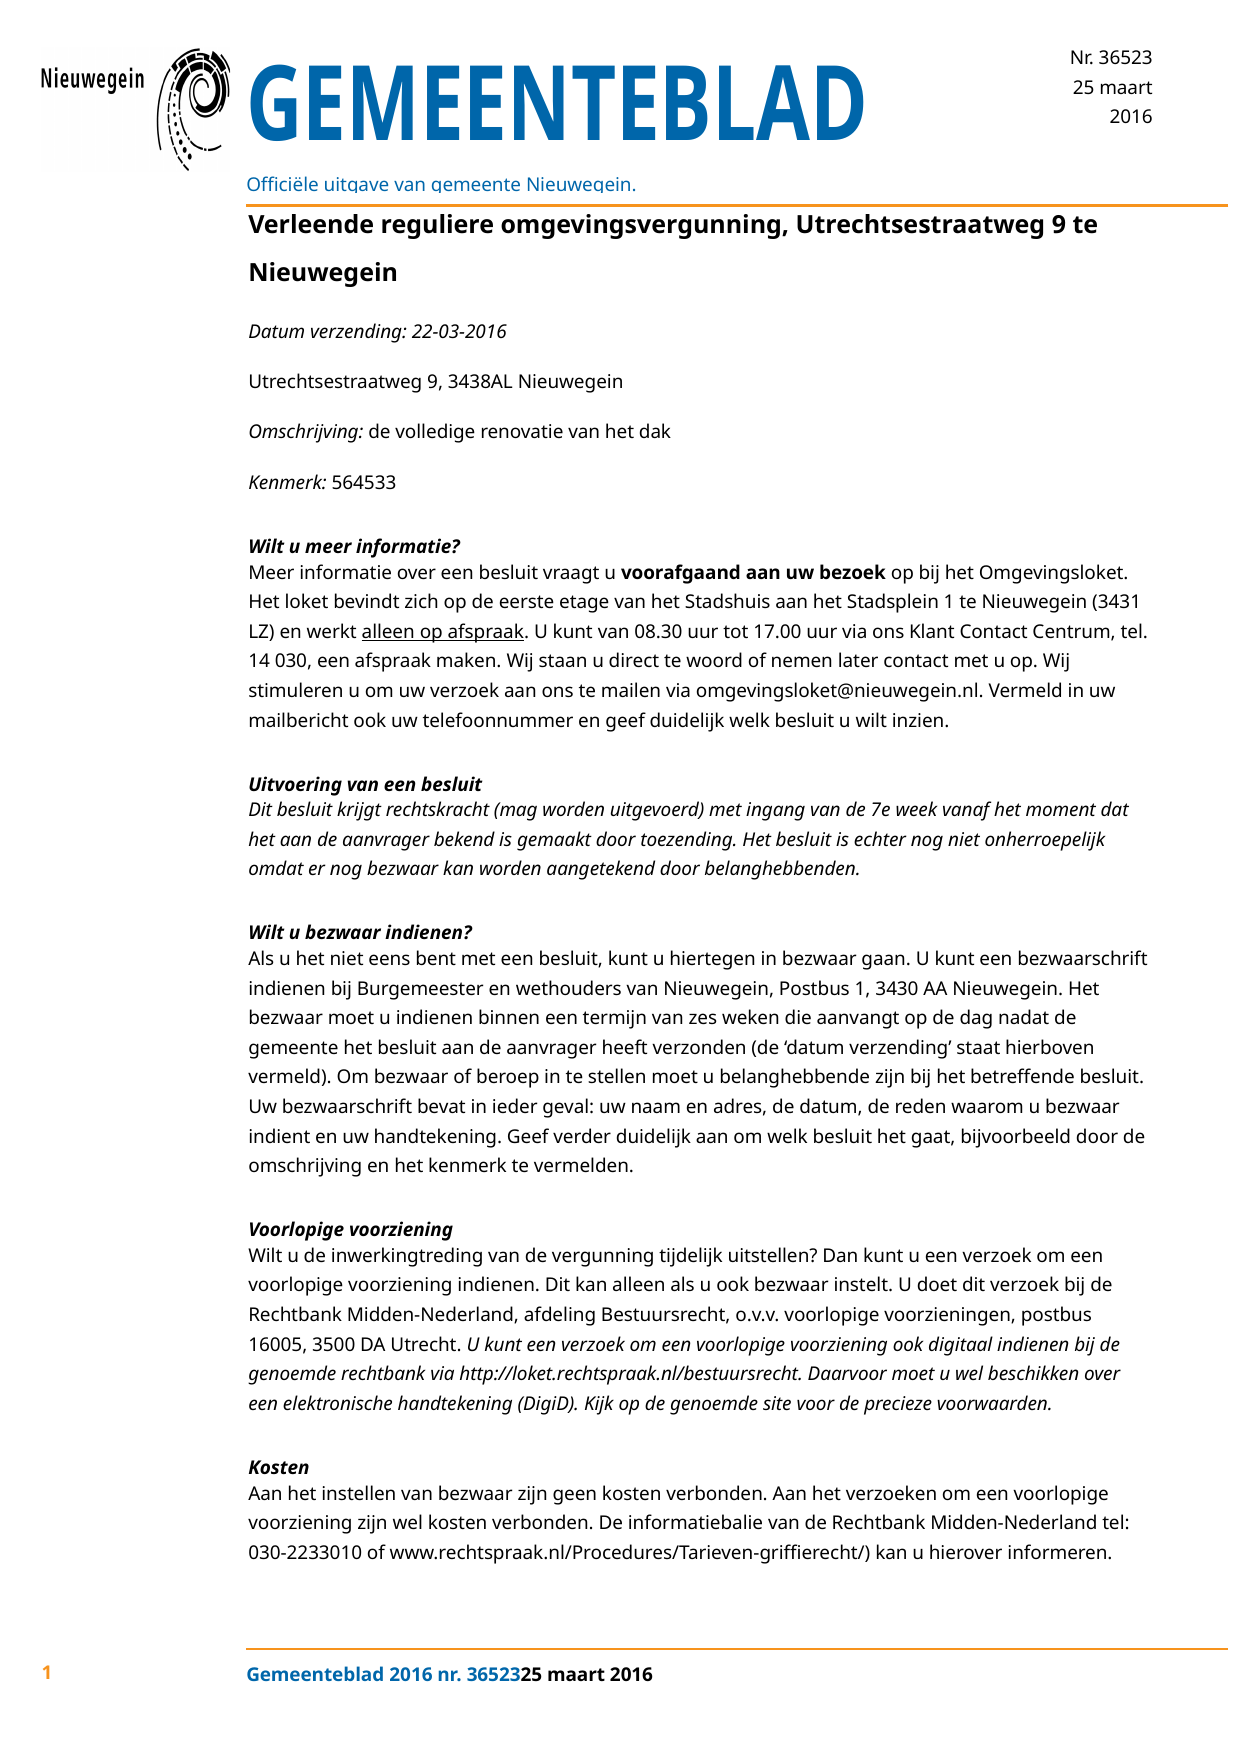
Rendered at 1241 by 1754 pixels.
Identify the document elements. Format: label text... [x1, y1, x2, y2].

picture [41, 47, 231, 172]
text Wilt u meer informatie? [248, 533, 1152, 559]
text Kenmerk: 564533 [248, 469, 1152, 495]
text Als u het niet eens bent met een besluit, kunt u hiertegen in bezwaar gaan. U kunt een bezwaarschrift indienen bij Burgemeester en wethouders van Nieuwegein, Postbus 1, 3430 AA Nieuwegein. Het bezwaar moet u indienen binnen een termijn van zes weken die aanvangt op de dag nadat de gemeente het besluit aan de aanvrager heeft verzonden (de ‘datum verzending’ staat hierboven vermeld). Om bezwaar of beroep in te stellen moet u belanghebbende zijn bij het betreffende besluit. Uw bezwaarschrift bevat in ieder geval: uw naam en adres, de datum, de reden waarom u bezwaar indient en uw handtekening. Geef verder duidelijk aan om welk besluit het gaat, bijvoorbeeld door de omschrijving en het kenmerk te vermelden. [248, 945, 1152, 1178]
text Omschrijving: de volledige renovatie van het dak [248, 419, 1152, 444]
text Dit besluit krijgt rechtskracht (mag worden uitgevoerd) met ingang van de 7e week vanaf het moment dat het aan de aanvrager bekend is gemaakt door toezending. Het besluit is echter nog niet onherroepelijk omdat er nog bezwaar kan worden aangetekend door belanghebbenden. [248, 796, 1152, 881]
text Aan het instellen van bezwaar zijn geen kosten verbonden. Aan het verzoeken om een voorlopige voorziening zijn wel kosten verbonden. De informatiebalie van de Rechtbank Midden-Nederland tel: 030-2233010 of www.rechtspraak.nl/Procedures/Tarieven-griffierecht/) kan u hierover informeren. [248, 1480, 1152, 1564]
text Kosten [248, 1454, 1152, 1480]
text Wilt u de inwerkingtreding van de vergunning tijdelijk uitstellen? Dan kunt u een verzoek om een voorlopige voorziening indienen. Dit kan alleen als u ook bezwaar instelt. U doet dit verzoek bij de Rechtbank Midden-Nederland, afdeling Bestuursrecht, o.v.v. voorlopige voorzieningen, postbus 16005, 3500 DA Utrecht. U kunt een verzoek om een voorlopige voorziening ook digitaal indienen bij de genoemde rechtbank via http://loket.rechtspraak.nl/bestuursrecht. Daarvoor moet u wel beschikken over een elektronische handtekening (DigiD). Kijk op de genoemde site voor de precieze voorwaarden. [248, 1242, 1152, 1416]
text Voorlopige voorziening [248, 1216, 1152, 1242]
text Uitvoering van een besluit [248, 771, 1152, 796]
text Verleende reguliere omgevingsvergunning, Utrechtsestraatweg 9 te Nieuwegein [248, 207, 1152, 288]
text Datum verzending: 22-03-2016 [248, 318, 1152, 344]
text Meer informatie over een besluit vraagt u voorafgaand aan uw bezoek op bij het Omgevingsloket. Het loket bevindt zich op de eerste etage van het Stadshuis aan het Stadsplein 1 te Nieuwegein (3431 LZ) en werkt alleen op afspraak. U kunt van 08.30 uur tot 17.00 uur via ons Klant Contact Centrum, tel. 14 030, een afspraak maken. Wij staan u direct te woord of nemen later contact met u op. Wij stimuleren u om uw verzoek aan ons te mailen via omgevingsloket@nieuwegein.nl. Vermeld in uw mailbericht ook uw telefoonnummer en geef duidelijk welk besluit u wilt inzien. [248, 559, 1152, 732]
text Utrechtsestraatweg 9, 3438AL Nieuwegein [248, 368, 1152, 394]
text Wilt u bezwaar indienen? [248, 919, 1152, 945]
